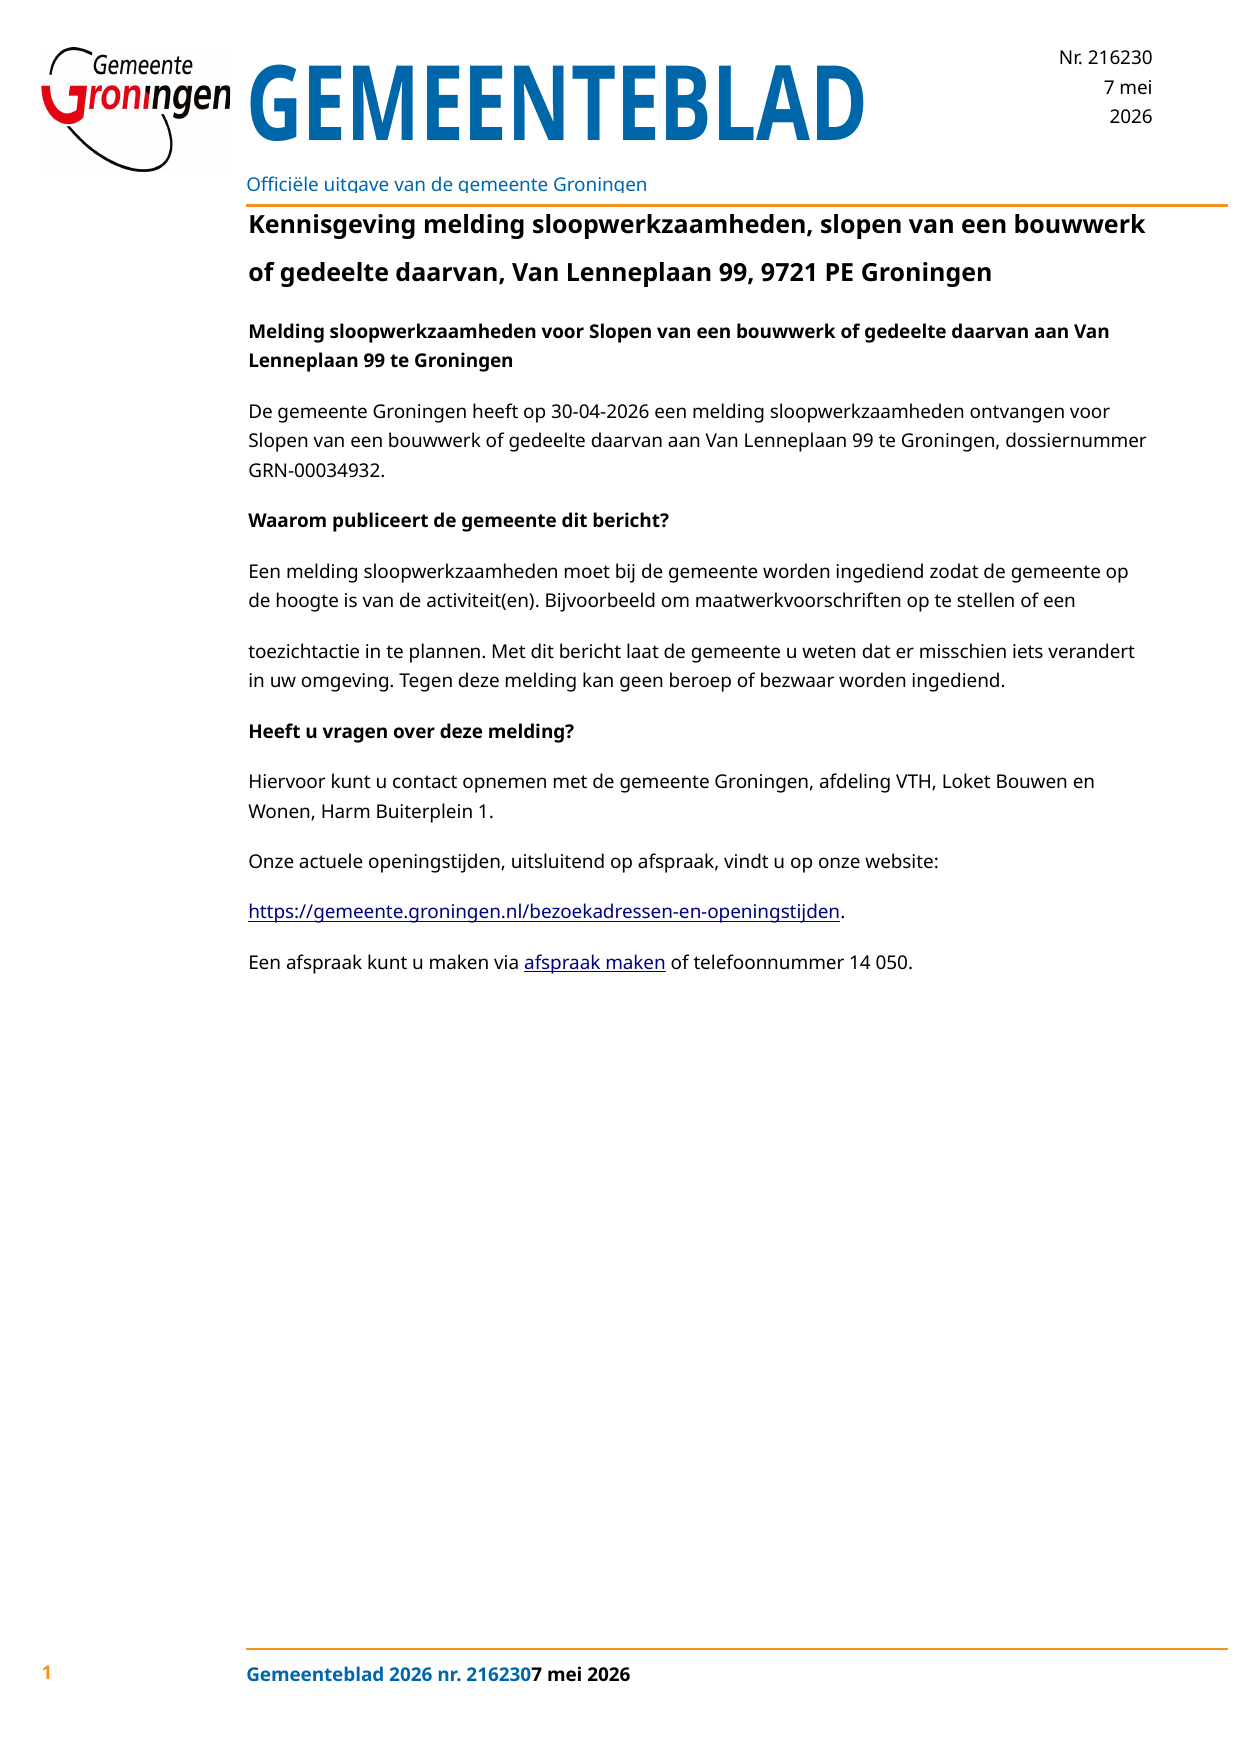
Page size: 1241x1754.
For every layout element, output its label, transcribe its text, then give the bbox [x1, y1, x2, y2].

text Waarom publiceert de gemeente dit bericht? [248, 507, 1152, 533]
text Heeft u vragen over deze melding? [248, 718, 1152, 744]
text https://gemeente.groningen.nl/bezoekadressen-en-openingstijden. [248, 899, 1152, 924]
text Hiervoor kunt u contact opnemen met de gemeente Groningen, afdeling VTH, Loket Bouwen en Wonen, Harm Buiterplein 1. [248, 768, 1152, 824]
text De gemeente Groningen heeft op 30-04-2026 een melding sloopwerkzaamheden ontvangen voor Slopen van een bouwwerk of gedeelte daarvan aan Van Lenneplaan 99 te Groningen, dossiernummer GRN-00034932. [248, 398, 1152, 483]
text Een melding sloopwerkzaamheden moet bij de gemeente worden ingediend zodat de gemeente op de hoogte is van de activiteit(en). Bijvoorbeeld om maatwerkvoorschriften op te stellen of een [248, 558, 1152, 613]
picture [41, 47, 231, 172]
text Een afspraak kunt u maken via afspraak maken of telefoonnummer 14 050. [248, 949, 1152, 975]
text Onze actuele openingstijden, uitsluitend op afspraak, vindt u op onze website: [248, 848, 1152, 874]
text Melding sloopwerkzaamheden voor Slopen van een bouwwerk of gedeelte daarvan aan Van Lenneplaan 99 te Groningen [248, 318, 1152, 373]
text Kennisgeving melding sloopwerkzaamheden, slopen van een bouwwerk of gedeelte daarvan, Van Lenneplaan 99, 9721 PE Groningen [248, 207, 1152, 288]
text toezichtactie in te plannen. Met dit bericht laat de gemeente u weten dat er misschien iets verandert in uw omgeving. Tegen deze melding kan geen beroep of bezwaar worden ingediend. [248, 638, 1152, 693]
